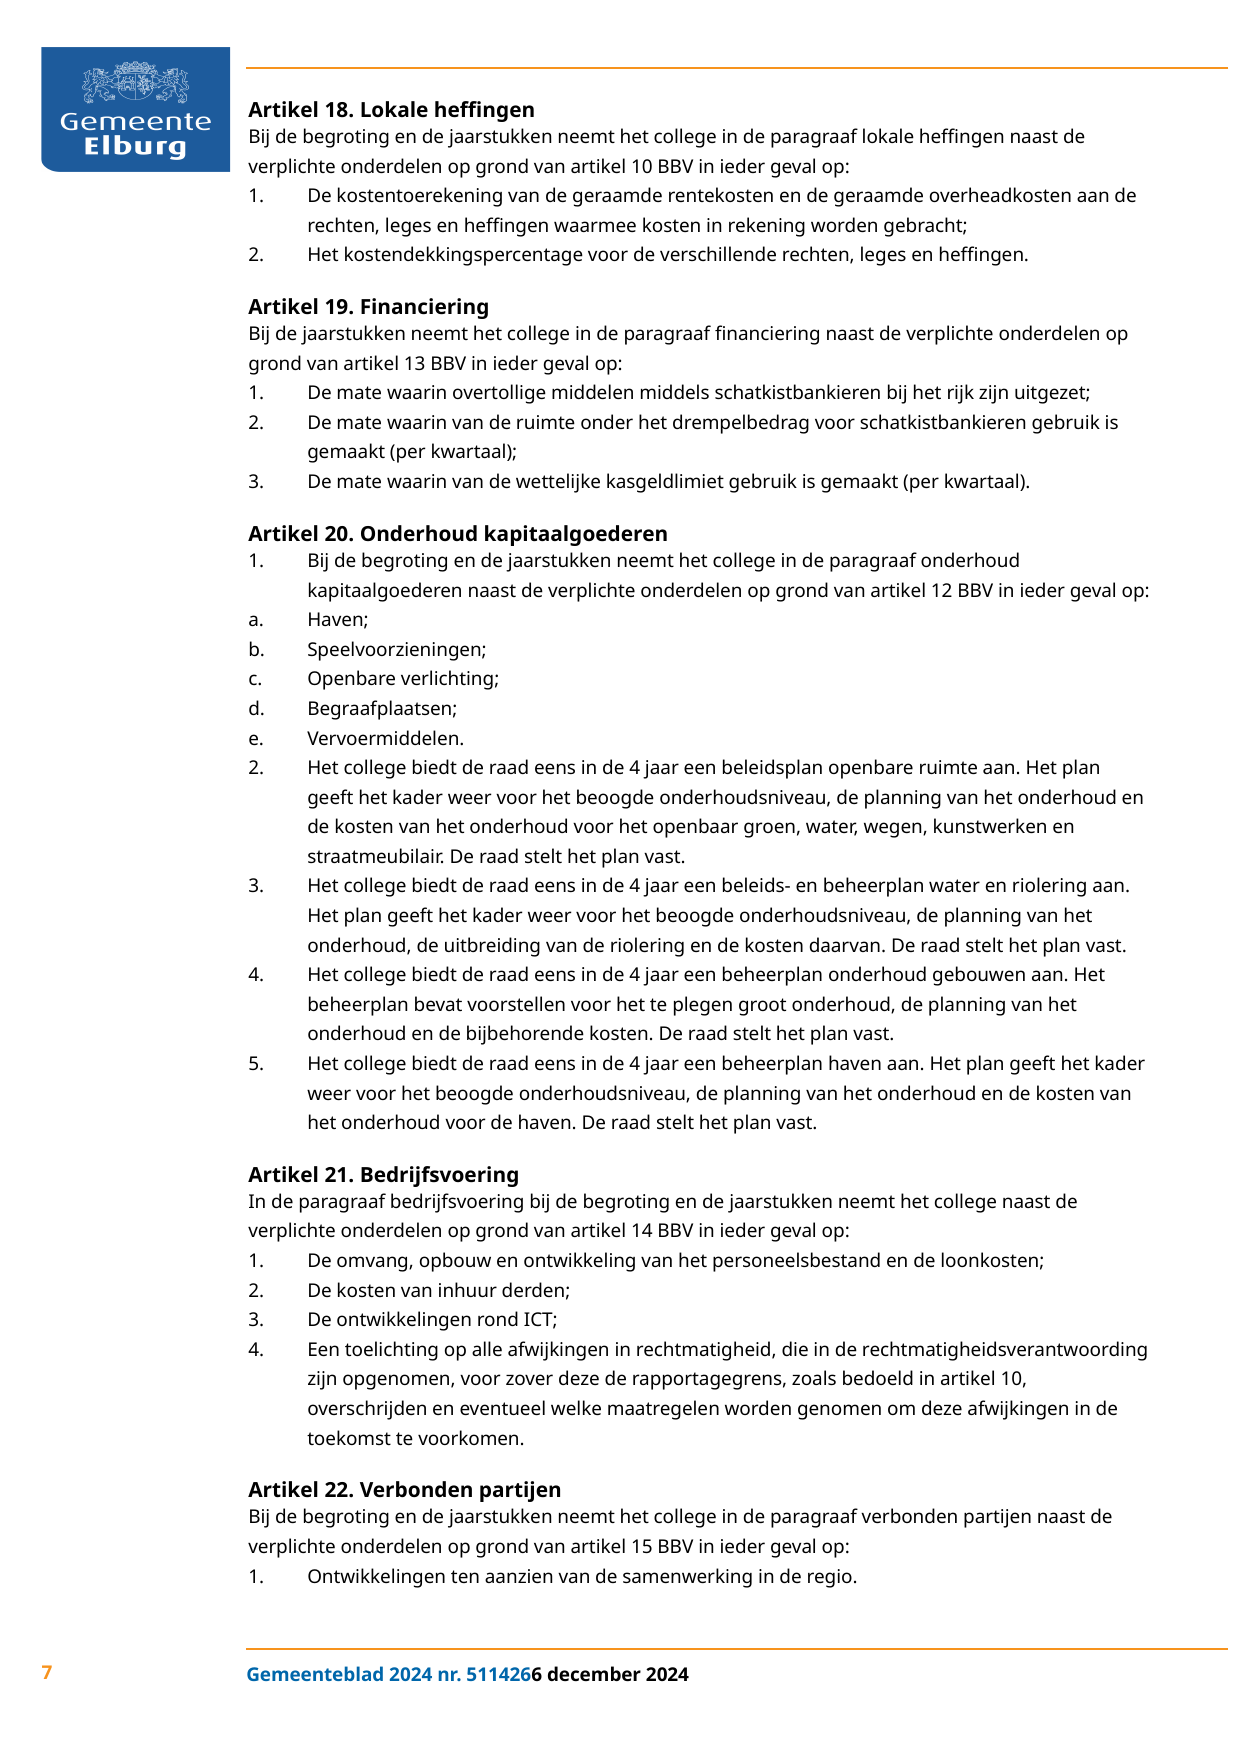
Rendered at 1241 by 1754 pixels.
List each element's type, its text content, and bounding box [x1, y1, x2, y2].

text In de paragraaf bedrijfsvoering bij de begroting en de jaarstukken neemt het college naast de verplichte onderdelen op grond van artikel 14 BBV in ieder geval op: [248, 1188, 1152, 1243]
list Het college biedt de raad eens in de 4 jaar een beheerplan onderhoud gebouwen aan. Het beheerplan bevat voorstellen voor het te plegen groot onderhoud, de planning van het onderhoud en de bijbehorende kosten. De raad stelt het plan vast. [248, 961, 1152, 1046]
list Vervoermiddelen. [248, 725, 1152, 750]
picture [41, 47, 231, 172]
list Het college biedt de raad eens in de 4 jaar een beleids- en beheerplan water en riolering aan. Het plan geeft het kader weer voor het beoogde onderhoudsniveau, de planning van het onderhoud, de uitbreiding van de riolering en de kosten daarvan. De raad stelt het plan vast. [248, 873, 1152, 957]
list Het college biedt de raad eens in de 4 jaar een beleidsplan openbare ruimte aan. Het plan geeft het kader weer voor het beoogde onderhoudsniveau, de planning van het onderhoud en de kosten van het onderhoud voor het openbaar groen, water, wegen, kunstwerken en straatmeubilair. De raad stelt het plan vast. [248, 754, 1152, 869]
text Bij de begroting en de jaarstukken neemt het college in de paragraaf verbonden partijen naast de verplichte onderdelen op grond van artikel 15 BBV in ieder geval op: [248, 1504, 1152, 1559]
text Artikel 21. Bedrijfsvoering [248, 1160, 1152, 1188]
text Artikel 19. Financiering [248, 292, 1152, 320]
list De mate waarin van de ruimte onder het drempelbedrag voor schatkistbankieren gebruik is gemaakt (per kwartaal); [248, 409, 1152, 464]
text Artikel 18. Lokale heffingen [248, 95, 1152, 123]
list De kosten van inhuur derden; [248, 1277, 1152, 1303]
list Haven; [248, 606, 1152, 632]
list Een toelichting op alle afwijkingen in rechtmatigheid, die in de rechtmatigheidsverantwoording zijn opgenomen, voor zover deze de rapportagegrens, zoals bedoeld in artikel 10, overschrijden en eventueel welke maatregelen worden genomen om deze afwijkingen in de toekomst te voorkomen. [248, 1336, 1152, 1451]
text Bij de begroting en de jaarstukken neemt het college in de paragraaf lokale heffingen naast de verplichte onderdelen op grond van artikel 10 BBV in ieder geval op: [248, 123, 1152, 178]
list Ontwikkelingen ten aanzien van de samenwerking in de regio. [248, 1563, 1152, 1588]
text Bij de jaarstukken neemt het college in de paragraaf financiering naast de verplichte onderdelen op grond van artikel 13 BBV in ieder geval op: [248, 320, 1152, 376]
list Speelvoorzieningen; [248, 636, 1152, 662]
list Begraafplaatsen; [248, 695, 1152, 721]
list De mate waarin van de wettelijke kasgeldlimiet gebruik is gemaakt (per kwartaal). [248, 468, 1152, 494]
list De omvang, opbouw en ontwikkeling van het personeelsbestand en de loonkosten; [248, 1247, 1152, 1273]
text Artikel 22. Verbonden partijen [248, 1475, 1152, 1504]
text Artikel 20. Onderhoud kapitaalgoederen [248, 519, 1152, 547]
list Het kostendekkingspercentage voor de verschillende rechten, leges en heffingen. [248, 242, 1152, 267]
list Het college biedt de raad eens in de 4 jaar een beheerplan haven aan. Het plan geeft het kader weer voor het beoogde onderhoudsniveau, de planning van het onderhoud en de kosten van het onderhoud voor de haven. De raad stelt het plan vast. [248, 1050, 1152, 1135]
list De kostentoerekening van de geraamde rentekosten en de geraamde overheadkosten aan de rechten, leges en heffingen waarmee kosten in rekening worden gebracht; [248, 182, 1152, 238]
list Bij de begroting en de jaarstukken neemt het college in de paragraaf onderhoud kapitaalgoederen naast de verplichte onderdelen op grond van artikel 12 BBV in ieder geval op: [248, 547, 1152, 602]
list Openbare verlichting; [248, 666, 1152, 691]
list De ontwikkelingen rond ICT; [248, 1306, 1152, 1332]
list De mate waarin overtollige middelen middels schatkistbankieren bij het rijk zijn uitgezet; [248, 379, 1152, 405]
